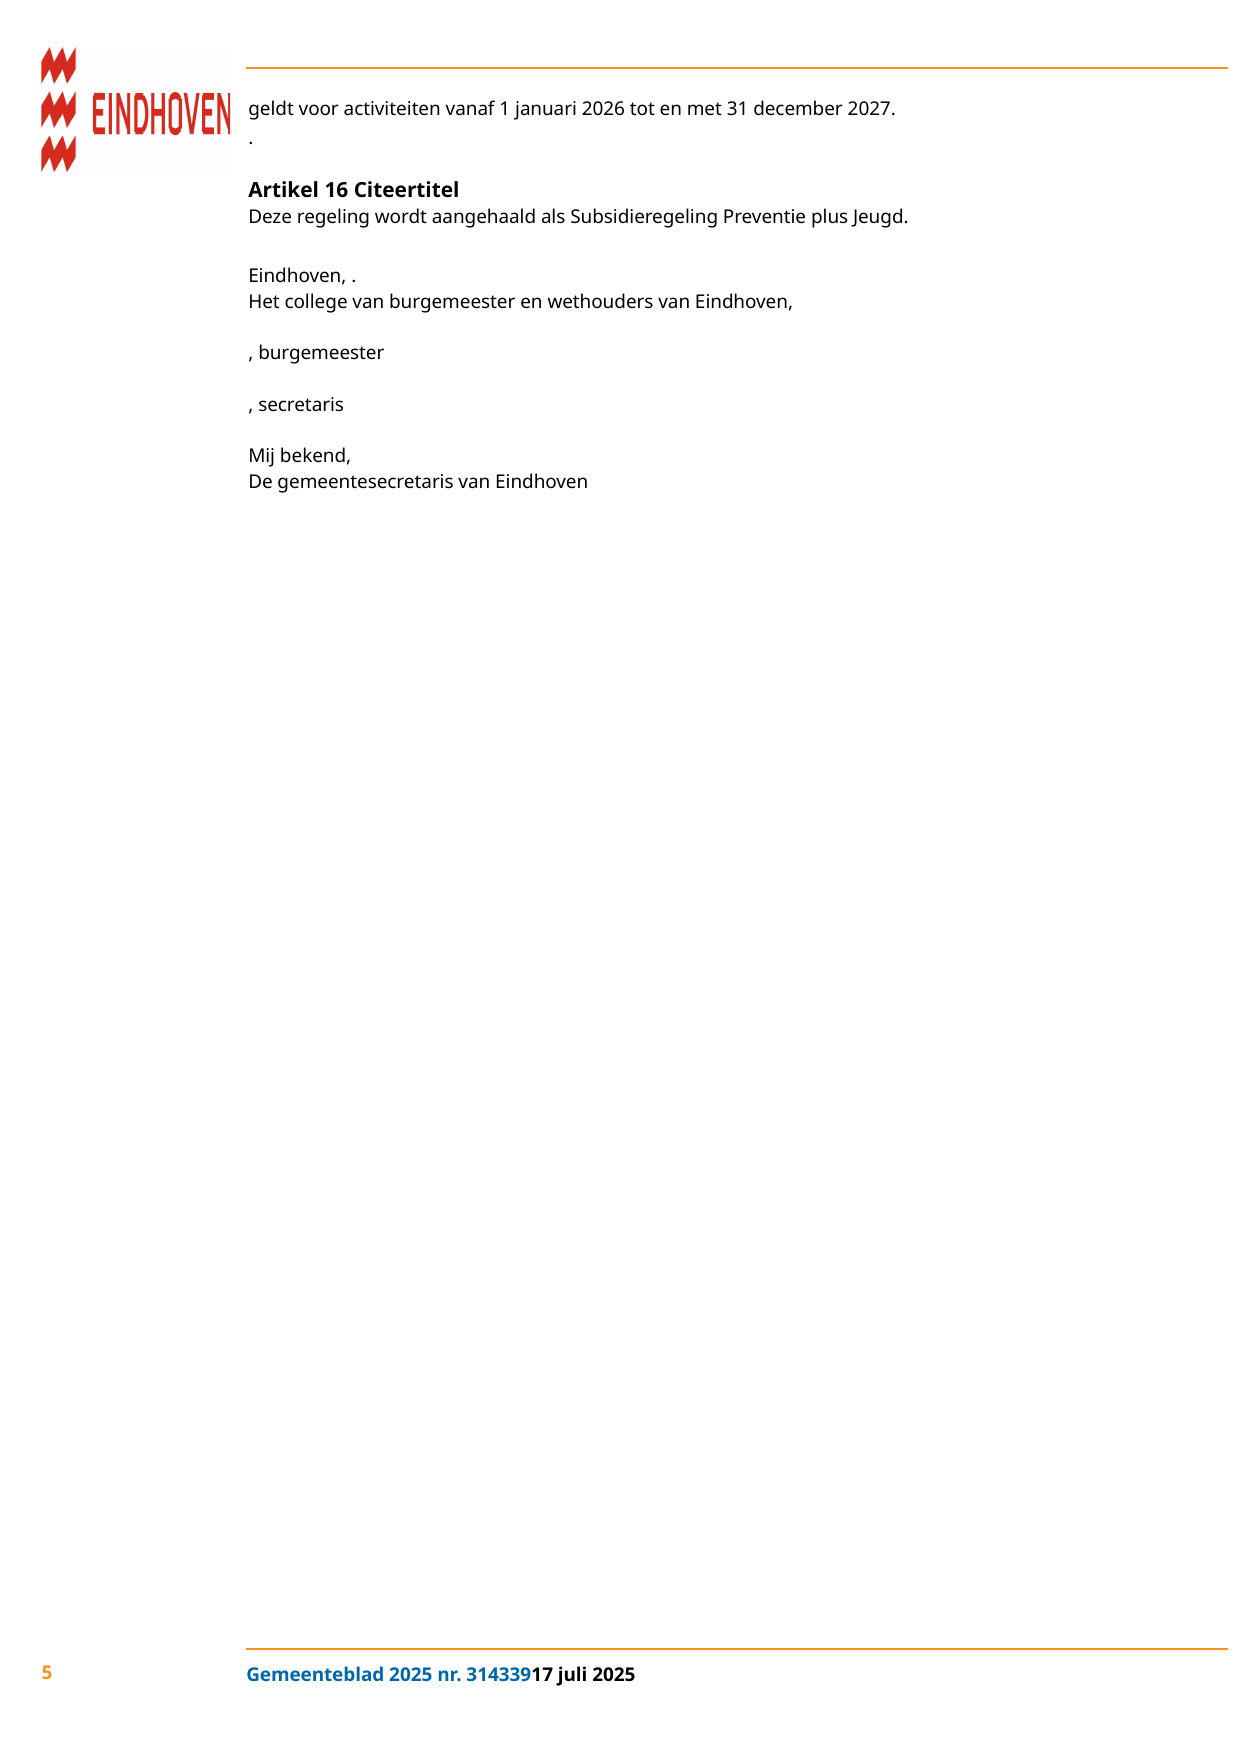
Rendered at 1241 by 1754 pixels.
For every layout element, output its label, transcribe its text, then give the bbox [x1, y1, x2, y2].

text Eindhoven, . [248, 262, 1152, 288]
text Mij bekend, [248, 442, 1152, 468]
text , burgemeester [248, 339, 1152, 365]
text Het college van burgemeester en wethouders van Eindhoven, [248, 288, 1152, 314]
text De gemeentesecretaris van Eindhoven [248, 468, 1152, 494]
text . [248, 124, 1152, 150]
text Deze regeling wordt aangehaald als Subsidieregeling Preventie plus Jeugd. [248, 203, 1152, 229]
text , secretaris [248, 391, 1152, 417]
text geldt voor activiteiten vanaf 1 januari 2026 tot en met 31 december 2027. [248, 95, 1152, 121]
text Artikel 16 Citeertitel [248, 175, 1152, 203]
picture [41, 47, 231, 172]
